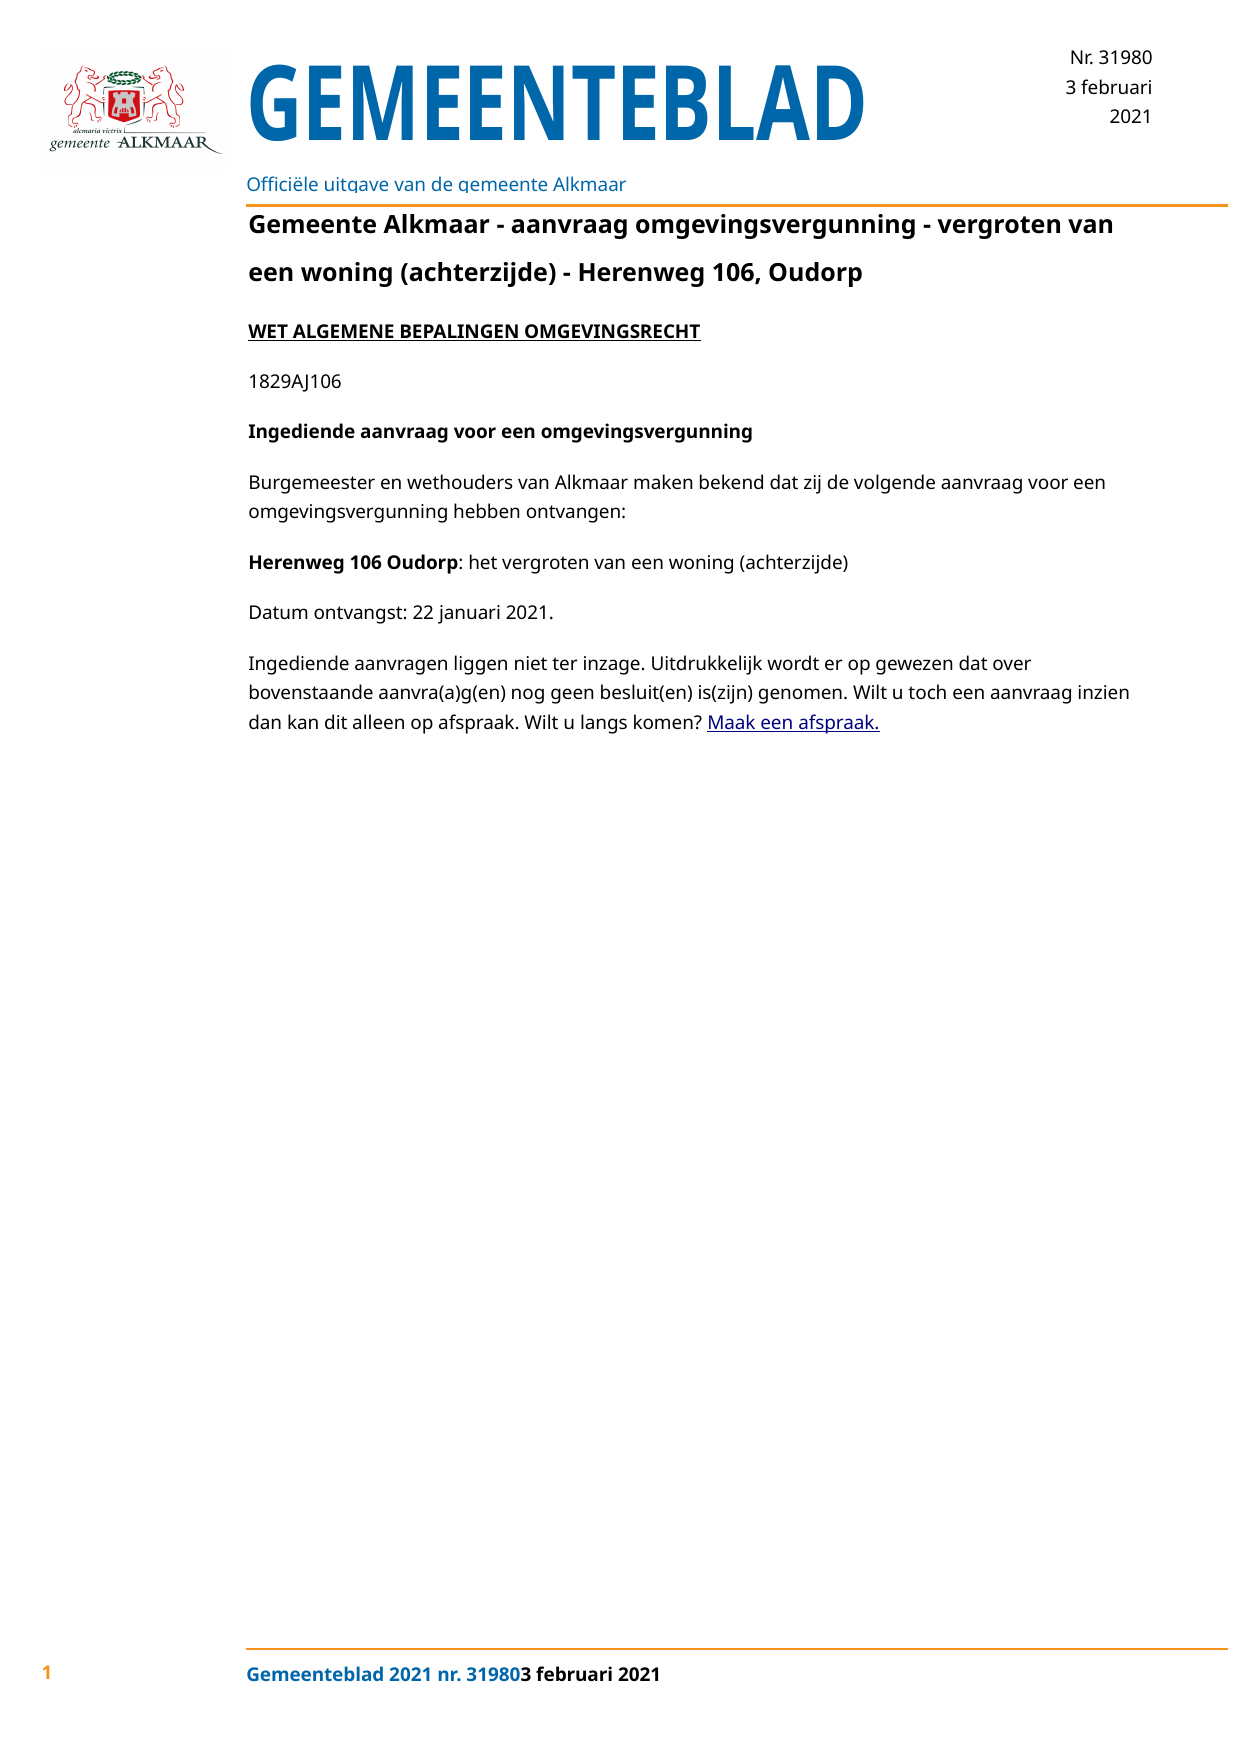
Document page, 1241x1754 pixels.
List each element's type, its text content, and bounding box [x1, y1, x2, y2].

text Gemeente Alkmaar - aanvraag omgevingsvergunning - vergroten van een woning (achterzijde) - Herenweg 106, Oudorp [248, 207, 1152, 288]
text Ingediende aanvragen liggen niet ter inzage. Uitdrukkelijk wordt er op gewezen dat over bovenstaande aanvra(a)g(en) nog geen besluit(en) is(zijn) genomen. Wilt u toch een aanvraag inzien dan kan dit alleen op afspraak. Wilt u langs komen? Maak een afspraak. [248, 650, 1152, 735]
text Burgemeester en wethouders van Alkmaar maken bekend dat zij de volgende aanvraag voor een omgevingsvergunning hebben ontvangen: [248, 469, 1152, 524]
text WET ALGEMENE BEPALINGEN OMGEVINGSRECHT [248, 318, 1152, 344]
text 1829AJ106 [248, 368, 1152, 394]
text Ingediende aanvraag voor een omgevingsvergunning [248, 419, 1152, 444]
text Herenweg 106 Oudorp: het vergroten van een woning (achterzijde) [248, 549, 1152, 575]
picture [41, 47, 231, 172]
text Datum ontvangst: 22 januari 2021. [248, 599, 1152, 625]
